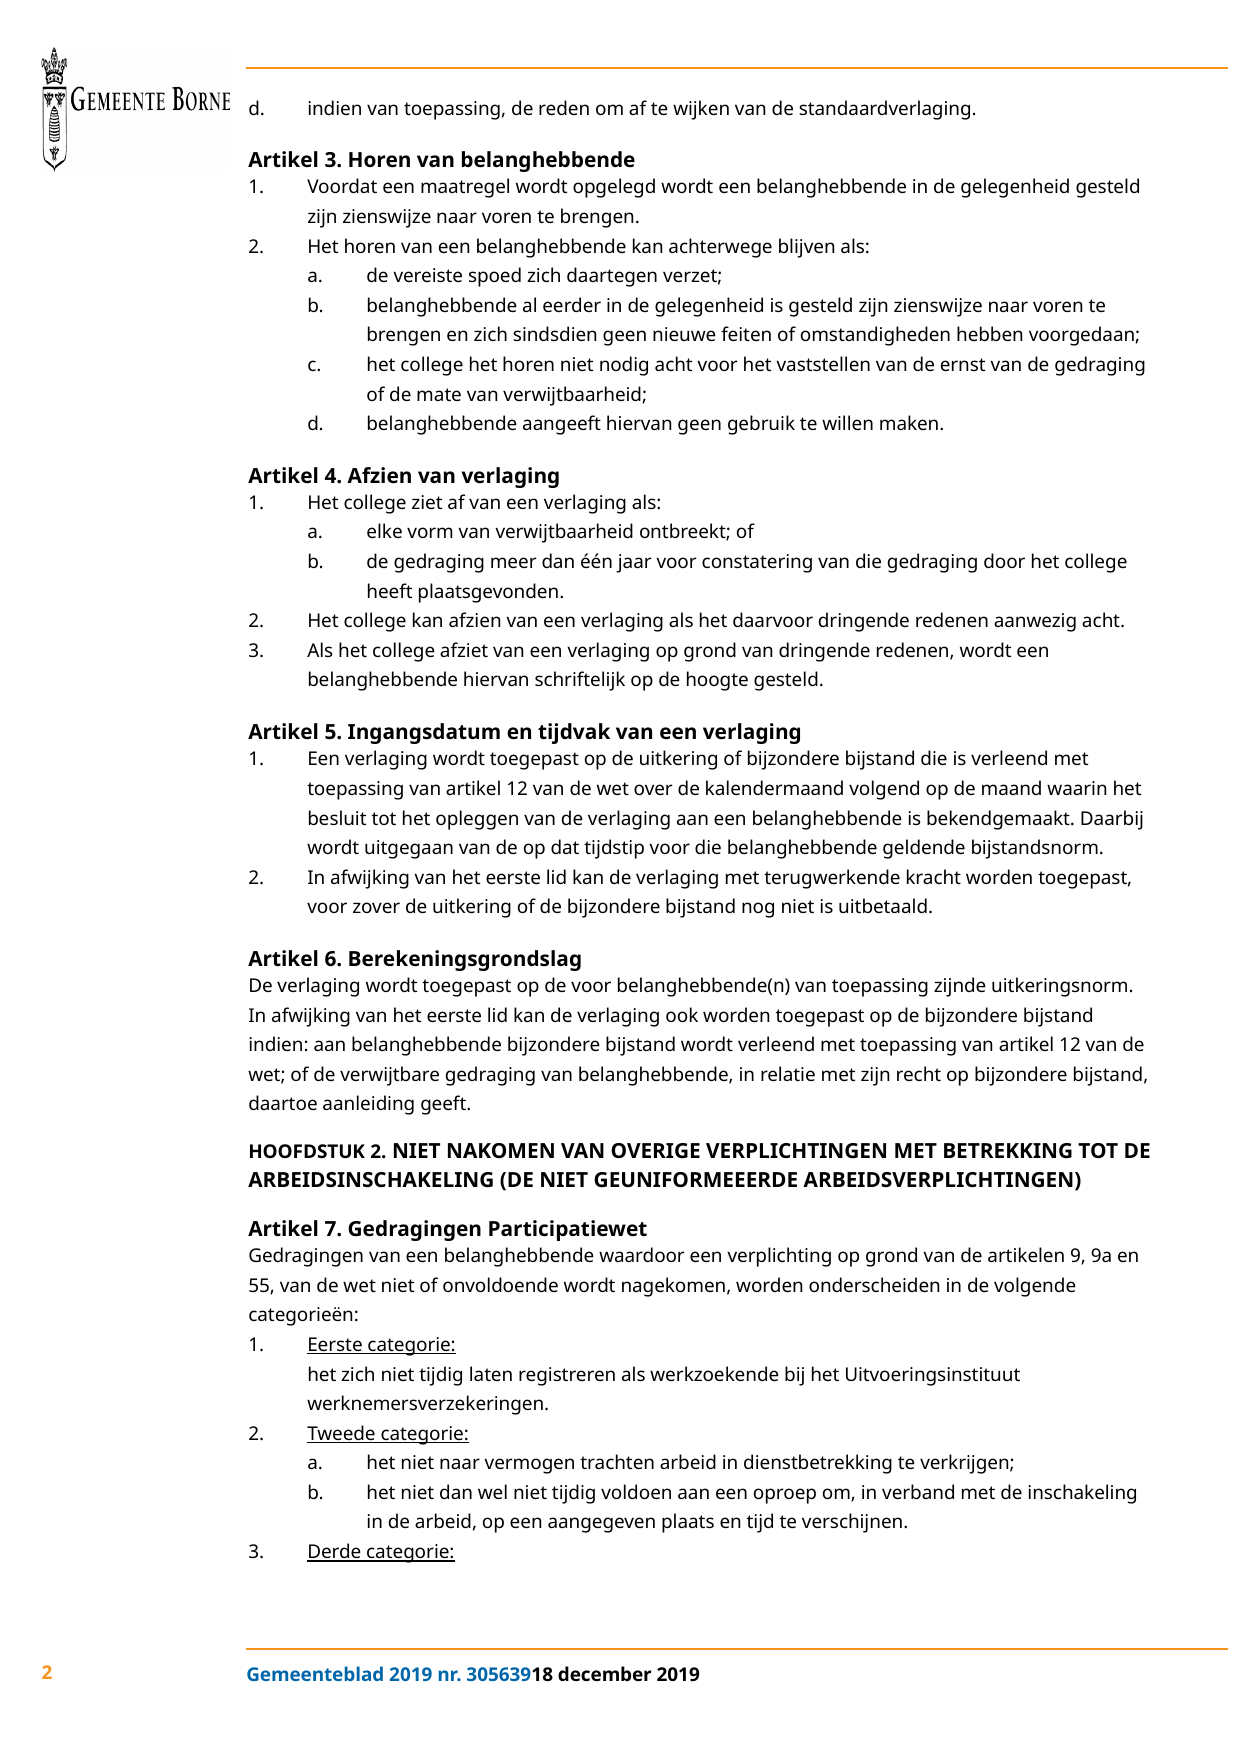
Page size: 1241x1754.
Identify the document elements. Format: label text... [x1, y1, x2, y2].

list Het horen van een belanghebbende kan achterwege blijven als: [248, 233, 1152, 258]
list Eerste categorie: [248, 1331, 1152, 1357]
list elke vorm van verwijtbaarheid ontbreekt; of [307, 519, 1152, 544]
list het niet dan wel niet tijdig voldoen aan een oproep om, in verband met de inschakeling in de arbeid, op een aangegeven plaats en tijd te verschijnen. [307, 1479, 1152, 1534]
text Artikel 4. Afzien van verlaging [248, 461, 1152, 489]
list de gedraging meer dan één jaar voor constatering van die gedraging door het college heeft plaatsgevonden. [307, 548, 1152, 604]
list indien van toepassing, de reden om af te wijken van de standaardverlaging. [248, 95, 1152, 121]
list In afwijking van het eerste lid kan de verlaging met terugwerkende kracht worden toegepast, voor zover de uitkering of de bijzondere bijstand nog niet is uitbetaald. [248, 864, 1152, 919]
list belanghebbende aangeeft hiervan geen gebruik te willen maken. [307, 410, 1152, 436]
text Artikel 5. Ingangsdatum en tijdvak van een verlaging [248, 717, 1152, 746]
list het zich niet tijdig laten registreren als werkzoekende bij het Uitvoeringsinstituut werknemersverzekeringen. [248, 1361, 1152, 1416]
list Het college kan afzien van een verlaging als het daarvoor dringende redenen aanwezig acht. [248, 607, 1152, 633]
picture [41, 47, 231, 172]
text Gedragingen van een belanghebbende waardoor een verplichting op grond van de artikelen 9, 9a en 55, van de wet niet of onvoldoende wordt nagekomen, worden onderscheiden in de volgende categorieën: [248, 1242, 1152, 1327]
list Als het college afziet van een verlaging op grond van dringende redenen, wordt een belanghebbende hiervan schriftelijk op de hoogte gesteld. [248, 637, 1152, 692]
list het niet naar vermogen trachten arbeid in dienstbetrekking te verkrijgen; [307, 1449, 1152, 1475]
text Artikel 7. Gedragingen Participatiewet [248, 1214, 1152, 1242]
list Een verlaging wordt toegepast op de uitkering of bijzondere bijstand die is verleend met toepassing van artikel 12 van de wet over de kalendermaand volgend op de maand waarin het besluit tot het opleggen van de verlaging aan een belanghebbende is bekendgemaakt. Daarbij wordt uitgegaan van de op dat tijdstip voor die belanghebbende geldende bijstandsnorm. [248, 746, 1152, 860]
text De verlaging wordt toegepast op de voor belanghebbende(n) van toepassing zijnde uitkeringsnorm. In afwijking van het eerste lid kan de verlaging ook worden toegepast op de bijzondere bijstand indien: aan belanghebbende bijzondere bijstand wordt verleend met toepassing van artikel 12 van de wet; of de verwijtbare gedraging van belanghebbende, in relatie met zijn recht op bijzondere bijstand, daartoe aanleiding geeft. [248, 972, 1152, 1116]
list Derde categorie: [248, 1538, 1152, 1564]
list de vereiste spoed zich daartegen verzet; [307, 262, 1152, 288]
text Artikel 3. Horen van belanghebbende [248, 145, 1152, 174]
list Tweede categorie: [248, 1420, 1152, 1446]
text HOOFDSTUK 2. NIET NAKOMEN VAN OVERIGE VERPLICHTINGEN MET BETREKKING TOT DE ARBEIDSINSCHAKELING (DE NIET GEUNIFORMEEERDE ARBEIDSVERPLICHTINGEN) [248, 1136, 1152, 1193]
list Voordat een maatregel wordt opgelegd wordt een belanghebbende in de gelegenheid gesteld zijn zienswijze naar voren te brengen. [248, 174, 1152, 229]
text Artikel 6. Berekeningsgrondslag [248, 944, 1152, 972]
list Het college ziet af van een verlaging als: [248, 489, 1152, 515]
list het college het horen niet nodig acht voor het vaststellen van de ernst van de gedraging of de mate van verwijtbaarheid; [307, 351, 1152, 406]
list belanghebbende al eerder in de gelegenheid is gesteld zijn zienswijze naar voren te brengen en zich sindsdien geen nieuwe feiten of omstandigheden hebben voorgedaan; [307, 292, 1152, 347]
